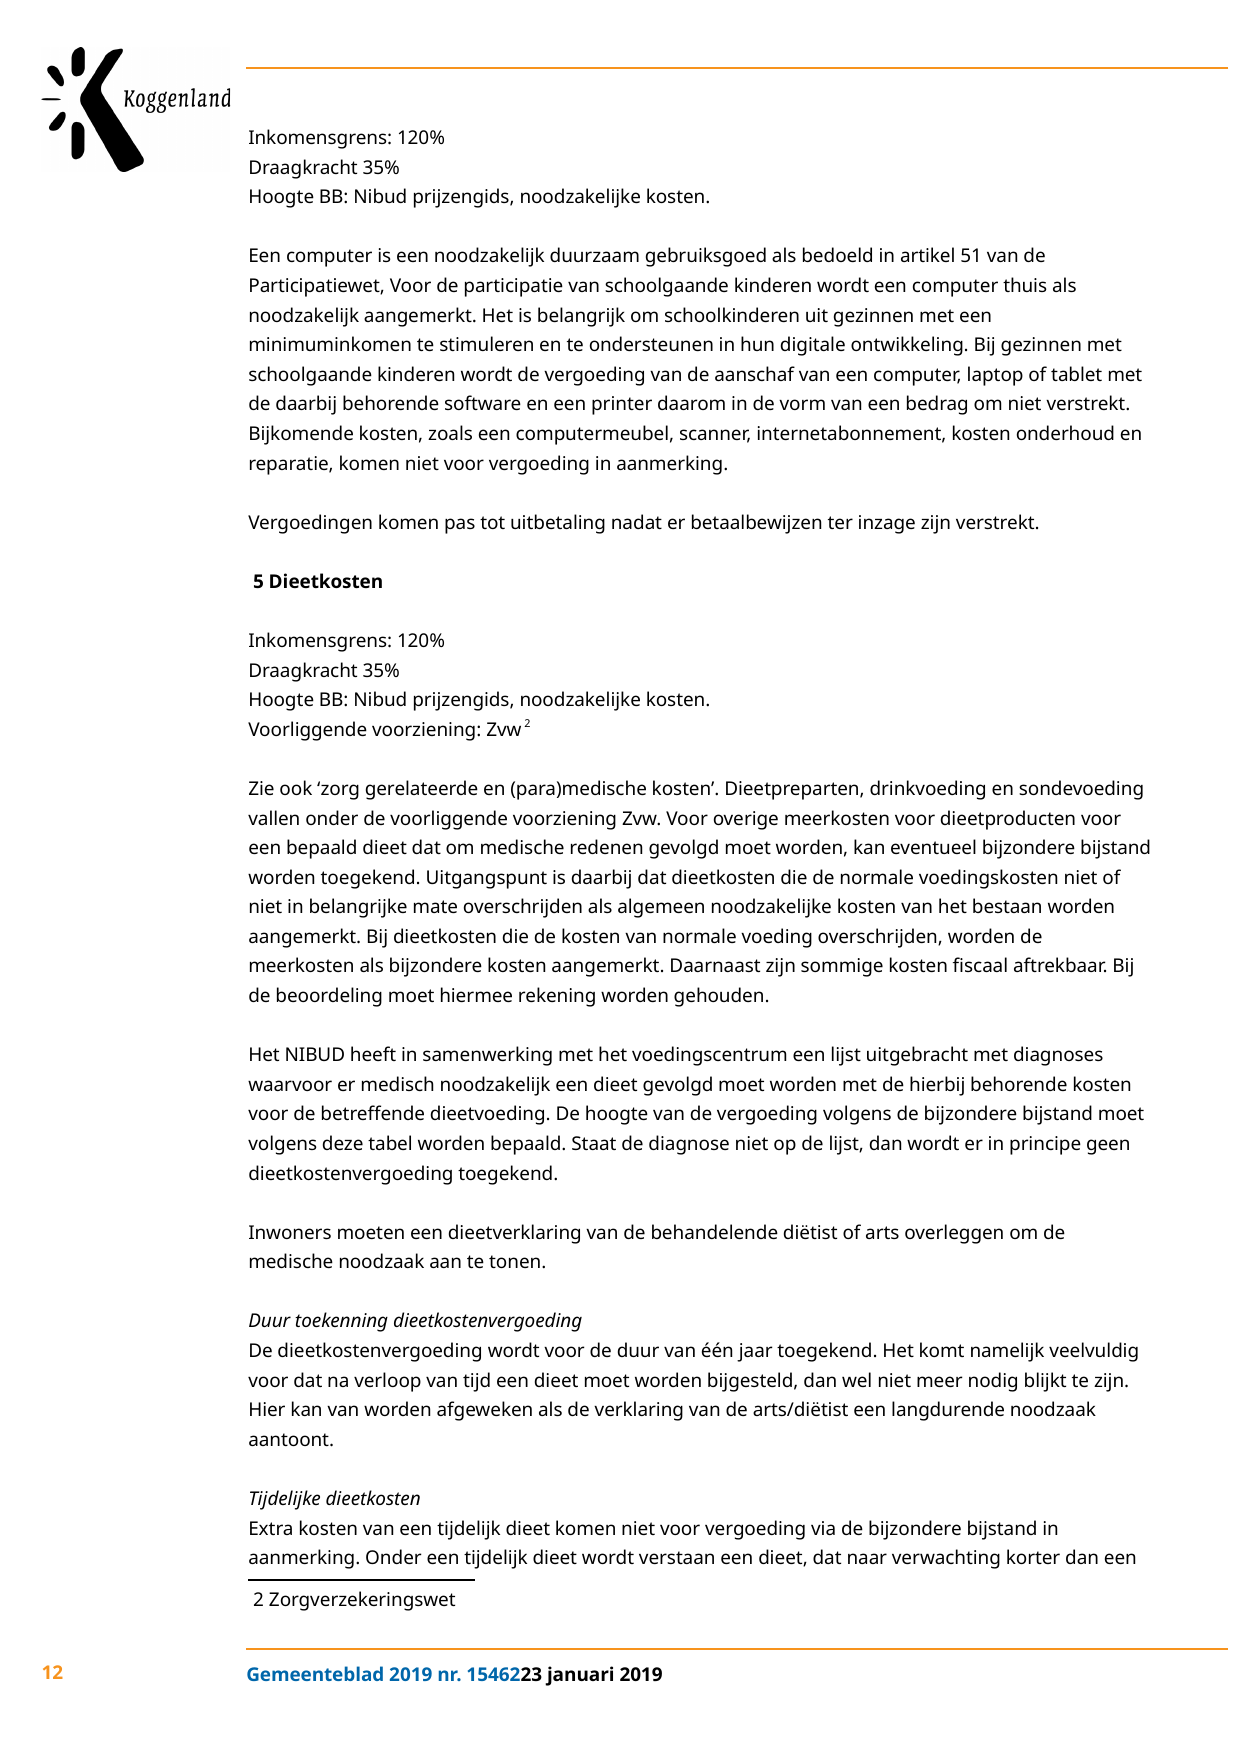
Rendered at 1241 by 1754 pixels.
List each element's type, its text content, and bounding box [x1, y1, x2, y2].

text Draagkracht 35% [248, 154, 1152, 180]
text Hoogte BB: Nibud prijzengids, noodzakelijke kosten. [248, 183, 1152, 209]
text Zie ook ‘zorg gerelateerde en (para)medische kosten’. Dieetpreparten, drinkvoeding en sondevoeding vallen onder de voorliggende voorziening Zvw. Voor overige meerkosten voor dieetproducten voor een bepaald dieet dat om medische redenen gevolgd moet worden, kan eventueel bijzondere bijstand worden toegekend. Uitgangspunt is daarbij dat dieetkosten die de normale voedingskosten niet of niet in belangrijke mate overschrijden als algemeen noodzakelijke kosten van het bestaan worden aangemerkt. Bij dieetkosten die de kosten van normale voeding overschrijden, worden de meerkosten als bijzondere kosten aangemerkt. Daarnaast zijn sommige kosten fiscaal aftrekbaar. Bij de beoordeling moet hiermee rekening worden gehouden. [248, 775, 1152, 1008]
text Draagkracht 35% [248, 657, 1152, 683]
text Inwoners moeten een dieetverklaring van de behandelende diëtist of arts overleggen om de medische noodzaak aan te tonen. [248, 1219, 1152, 1274]
text Een computer is een noodzakelijk duurzaam gebruiksgoed als bedoeld in artikel 51 van de Participatiewet, Voor de participatie van schoolgaande kinderen wordt een computer thuis als noodzakelijk aangemerkt. Het is belangrijk om schoolkinderen uit gezinnen met een minimuminkomen te stimuleren en te ondersteunen in hun digitale ontwikkeling. Bij gezinnen met schoolgaande kinderen wordt de vergoeding van de aanschaf van een computer, laptop of tablet met de daarbij behorende software en een printer daarom in de vorm van een bedrag om niet verstrekt. Bijkomende kosten, zoals een computermeubel, scanner, internetabonnement, kosten onderhoud en reparatie, komen niet voor vergoeding in aanmerking. [248, 243, 1152, 476]
text Voorliggende voorziening: Zvw [248, 716, 1152, 742]
text Duur toekenning dieetkostenvergoeding [248, 1308, 1152, 1333]
text Inkomensgrens: 120% [248, 627, 1152, 653]
picture [41, 47, 231, 172]
text De dieetkostenvergoeding wordt voor de duur van één jaar toegekend. Het komt namelijk veelvuldig voor dat na verloop van tijd een dieet moet worden bijgesteld, dan wel niet meer nodig blijkt te zijn. Hier kan van worden afgeweken als de verklaring van de arts/diëtist een langdurende noodzaak aantoont. [248, 1337, 1152, 1452]
text Vergoedingen komen pas tot uitbetaling nadat er betaalbewijzen ter inzage zijn verstrekt. [248, 509, 1152, 535]
text Zorgverzekeringswet [248, 1586, 1152, 1612]
text Hoogte BB: Nibud prijzengids, noodzakelijke kosten. [248, 686, 1152, 712]
text Het NIBUD heeft in samenwerking met het voedingscentrum een lijst uitgebracht met diagnoses waarvoor er medisch noodzakelijk een dieet gevolgd moet worden met de hierbij behorende kosten voor de betreffende dieetvoeding. De hoogte van de vergoeding volgens de bijzondere bijstand moet volgens deze tabel worden bepaald. Staat de diagnose niet op de lijst, dan wordt er in principe geen dieetkostenvergoeding toegekend. [248, 1041, 1152, 1186]
text Inkomensgrens: 120% [248, 124, 1152, 150]
text 5 Dieetkosten [248, 568, 1152, 594]
text Extra kosten van een tijdelijk dieet komen niet voor vergoeding via de bijzondere bijstand in aanmerking. Onder een tijdelijk dieet wordt verstaan een dieet, dat naar verwachting korter dan een [248, 1515, 1152, 1570]
text Tijdelijke dieetkosten [248, 1485, 1152, 1511]
